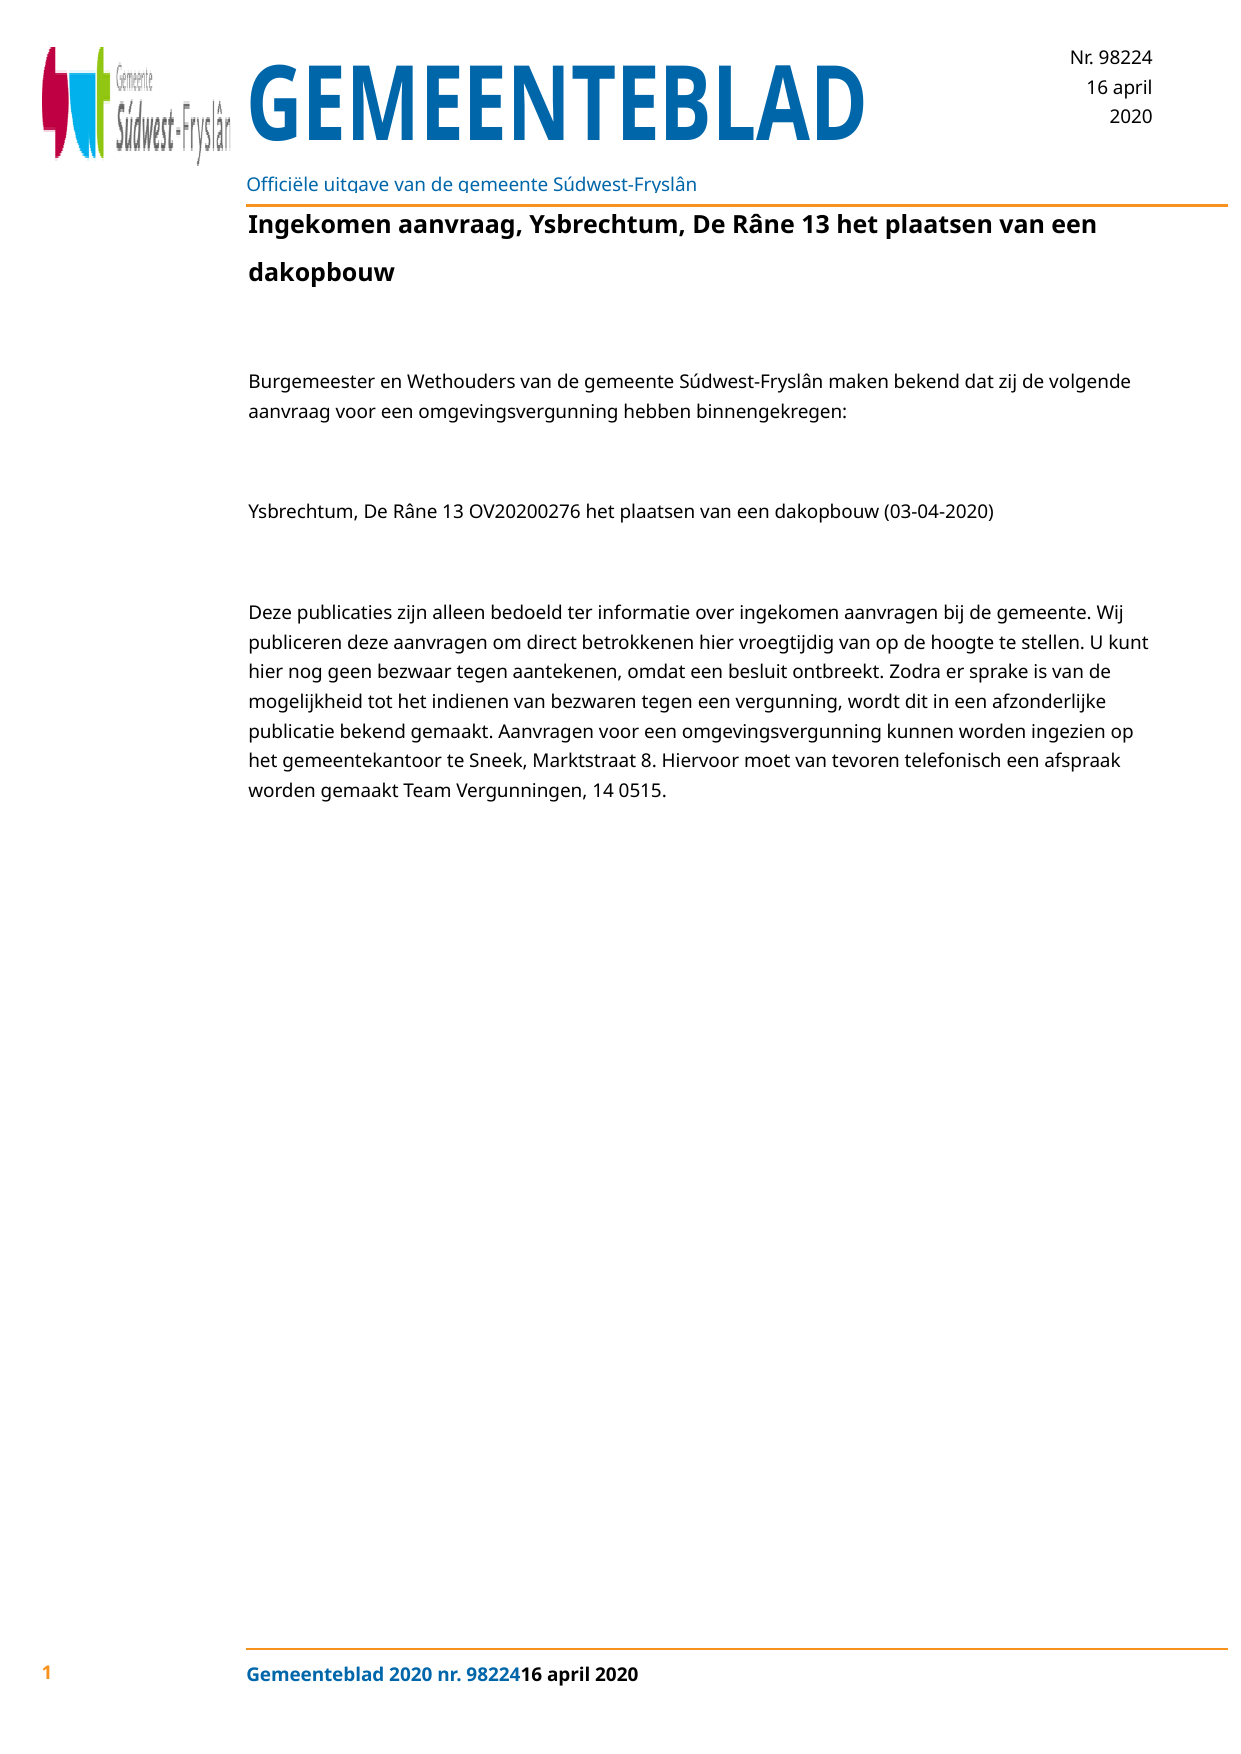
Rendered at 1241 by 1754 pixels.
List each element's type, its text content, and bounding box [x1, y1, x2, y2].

text Ingekomen aanvraag, Ysbrechtum, De Râne 13 het plaatsen van een dakopbouw [248, 207, 1152, 288]
text Burgemeester en Wethouders van de gemeente Súdwest-Fryslân maken bekend dat zij de volgende aanvraag voor een omgevingsvergunning hebben binnengekregen: [248, 368, 1152, 424]
picture [41, 47, 231, 172]
text Ysbrechtum, De Râne 13 OV20200276 het plaatsen van een dakopbouw (03-04-2020) [248, 499, 1152, 524]
text Deze publicaties zijn alleen bedoeld ter informatie over ingekomen aanvragen bij de gemeente. Wij publiceren deze aanvragen om direct betrokkenen hier vroegtijdig van op de hoogte te stellen. U kunt hier nog geen bezwaar tegen aantekenen, omdat een besluit ontbreekt. Zodra er sprake is van de mogelijkheid tot het indienen van bezwaren tegen een vergunning, wordt dit in een afzonderlijke publicatie bekend gemaakt. Aanvragen voor een omgevingsvergunning kunnen worden ingezien op het gemeentekantoor te Sneek, Marktstraat 8. Hiervoor moet van tevoren telefonisch een afspraak worden gemaakt Team Vergunningen, 14 0515. [248, 599, 1152, 803]
